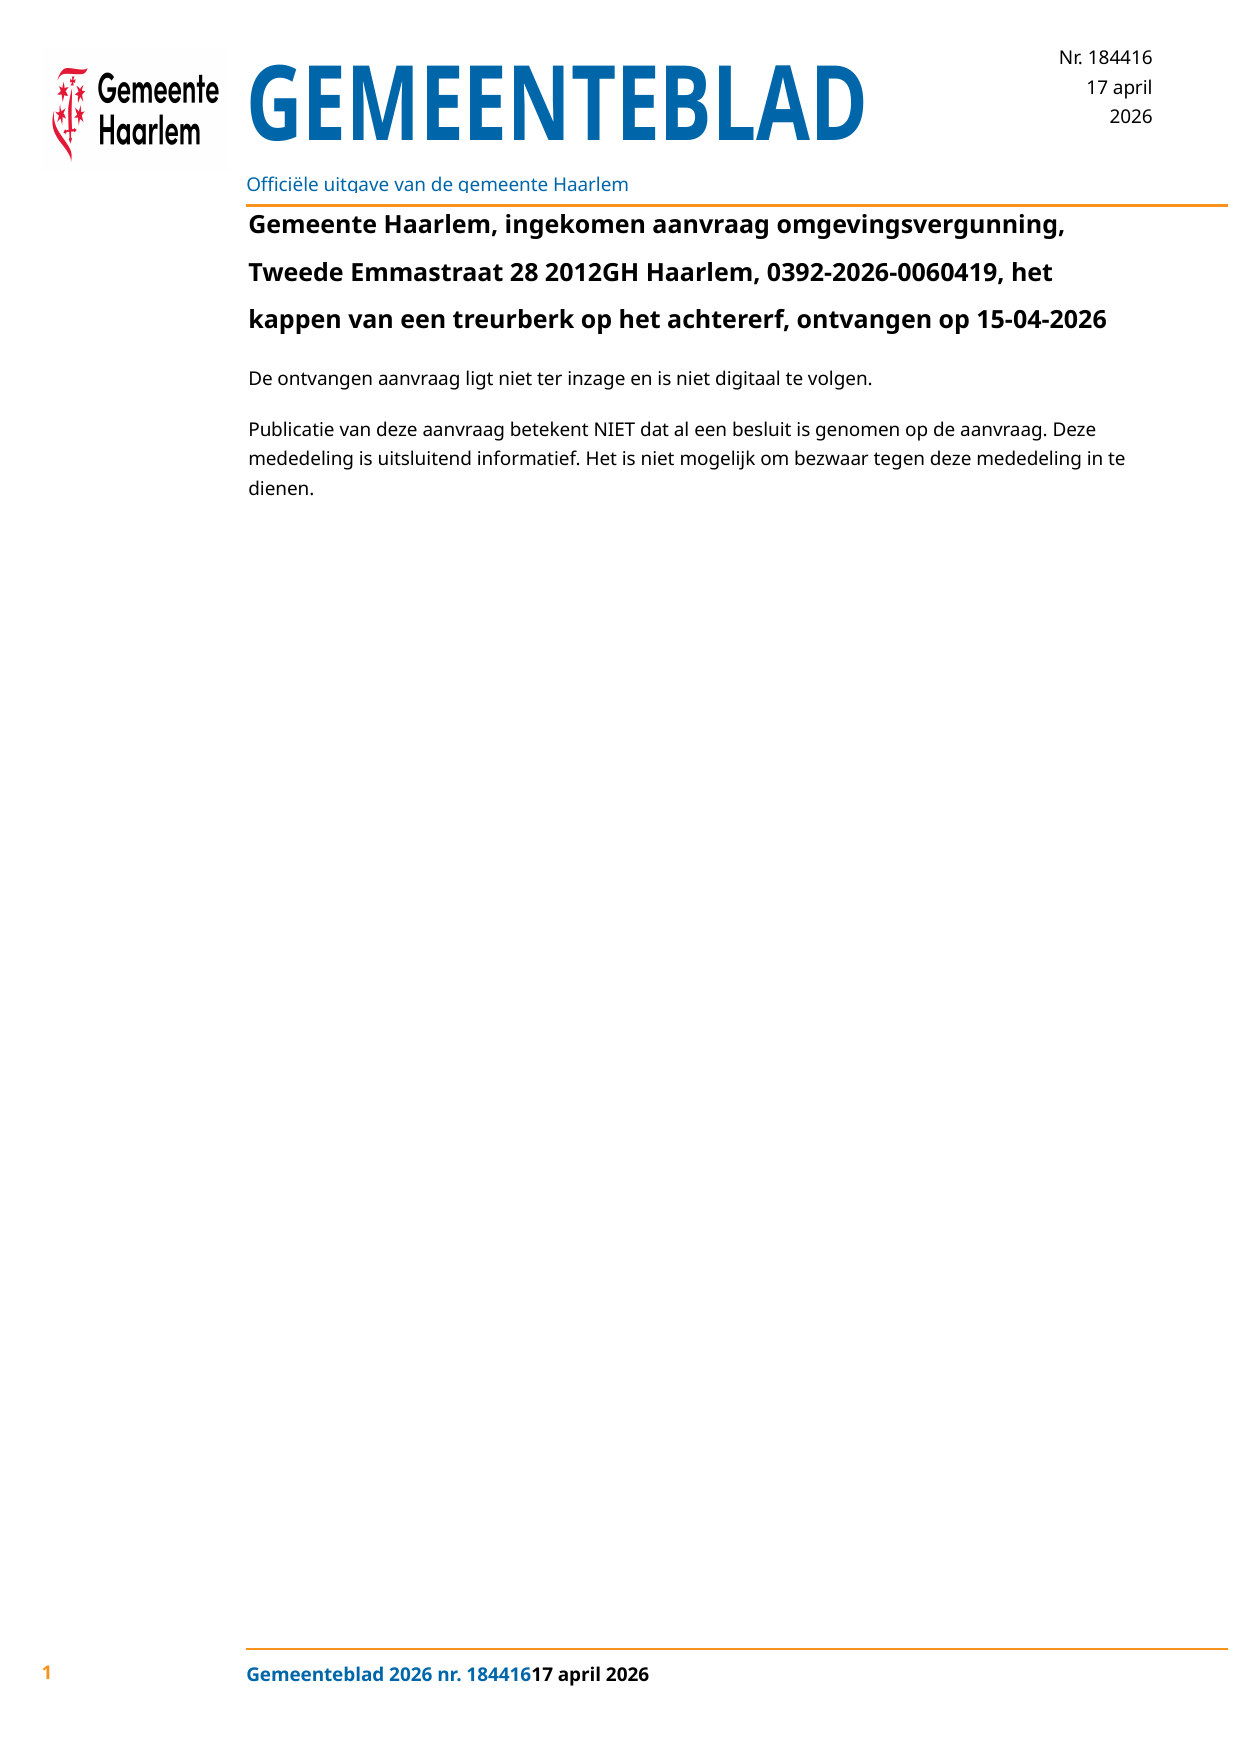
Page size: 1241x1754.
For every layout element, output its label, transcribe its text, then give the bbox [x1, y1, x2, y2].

picture [41, 47, 231, 172]
text De ontvangen aanvraag ligt niet ter inzage en is niet digitaal te volgen. [248, 366, 1152, 391]
text Publicatie van deze aanvraag betekent NIET dat al een besluit is genomen op de aanvraag. Deze mededeling is uitsluitend informatief. Het is niet mogelijk om bezwaar tegen deze mededeling in te dienen. [248, 416, 1152, 501]
text Gemeente Haarlem, ingekomen aanvraag omgevingsvergunning, Tweede Emmastraat 28 2012GH Haarlem, 0392-2026-0060419, het kappen van een treurberk op het achtererf, ontvangen op 15-04-2026 [248, 207, 1152, 336]
